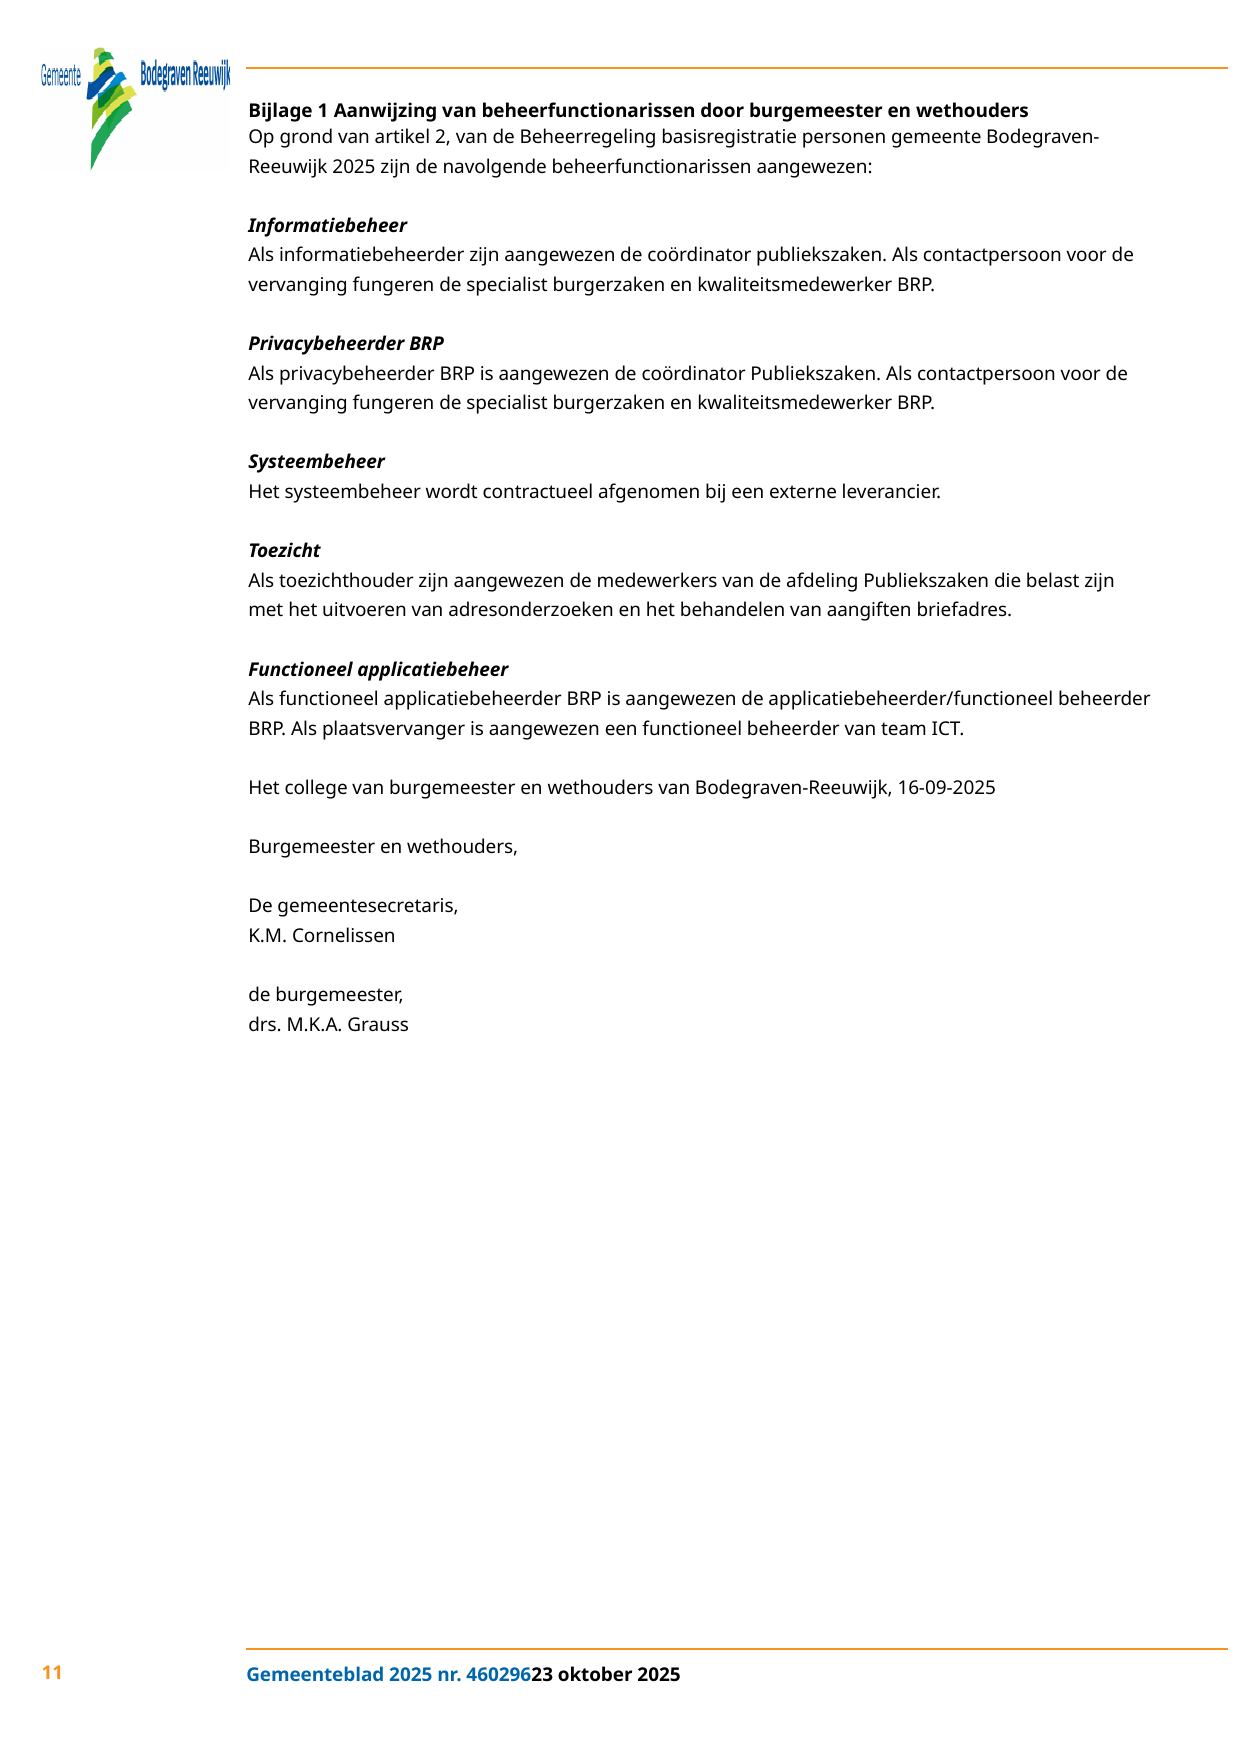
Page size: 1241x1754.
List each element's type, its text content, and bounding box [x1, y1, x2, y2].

text Systeembeheer [248, 449, 1152, 474]
text de burgemeester, [248, 981, 1152, 1007]
text Functioneel applicatiebeheer [248, 656, 1152, 682]
text Bijlage 1 Aanwijzing van beheerfunctionarissen door burgemeester en wethouders [248, 95, 1152, 123]
text Op grond van artikel 2, van de Beheerregeling basisregistratie personen gemeente Bodegraven-Reeuwijk 2025 zijn de navolgende beheerfunctionarissen aangewezen: [248, 123, 1152, 179]
text Informatiebeheer [248, 212, 1152, 238]
text Toezicht [248, 537, 1152, 563]
text Privacybeheerder BRP [248, 330, 1152, 356]
text Als functioneel applicatiebeheerder BRP is aangewezen de applicatiebeheerder/functioneel beheerder BRP. Als plaatsvervanger is aangewezen een functioneel beheerder van team ICT. [248, 685, 1152, 741]
text Als informatiebeheerder zijn aangewezen de coördinator publiekszaken. Als contactpersoon voor de vervanging fungeren de specialist burgerzaken en kwaliteitsmedewerker BRP. [248, 242, 1152, 297]
text Burgemeester en wethouders, [248, 833, 1152, 859]
text K.M. Cornelissen [248, 922, 1152, 948]
text De gemeentesecretaris, [248, 892, 1152, 918]
text Als privacybeheerder BRP is aangewezen de coördinator Publiekszaken. Als contactpersoon voor de vervanging fungeren de specialist burgerzaken en kwaliteitsmedewerker BRP. [248, 360, 1152, 415]
text drs. M.K.A. Grauss [248, 1011, 1152, 1037]
picture [41, 47, 231, 172]
text Het college van burgemeester en wethouders van Bodegraven-Reeuwijk, 16-09-2025 [248, 774, 1152, 800]
text Als toezichthouder zijn aangewezen de medewerkers van de afdeling Publiekszaken die belast zijn met het uitvoeren van adresonderzoeken en het behandelen van aangiften briefadres. [248, 567, 1152, 622]
text Het systeembeheer wordt contractueel afgenomen bij een externe leverancier. [248, 478, 1152, 504]
